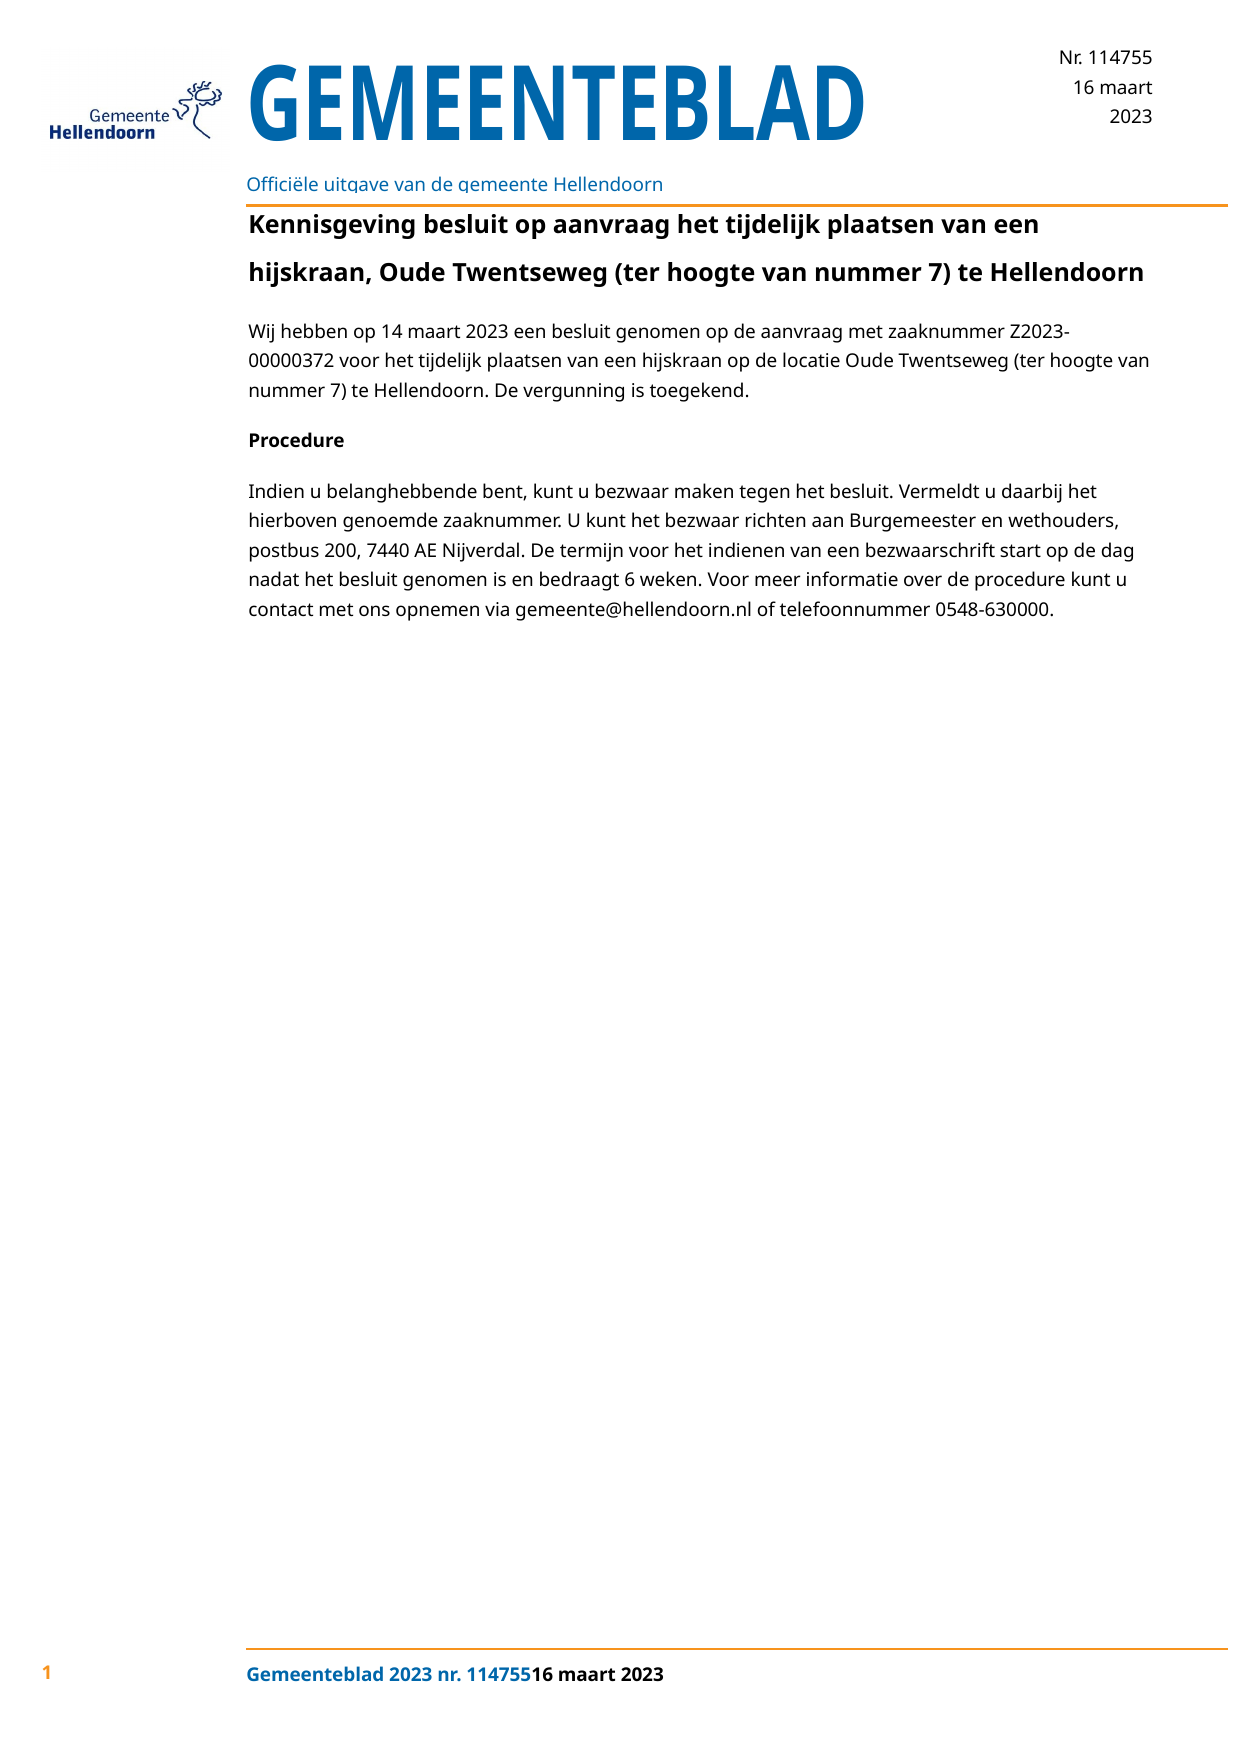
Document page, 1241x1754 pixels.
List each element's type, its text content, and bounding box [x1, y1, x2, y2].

picture [41, 47, 231, 172]
text Wij hebben op 14 maart 2023 een besluit genomen op de aanvraag met zaaknummer Z2023-00000372 voor het tijdelijk plaatsen van een hijskraan op de locatie Oude Twentseweg (ter hoogte van nummer 7) te Hellendoorn. De vergunning is toegekend. [248, 318, 1152, 403]
text Procedure [248, 427, 1152, 453]
text Kennisgeving besluit op aanvraag het tijdelijk plaatsen van een hijskraan, Oude Twentseweg (ter hoogte van nummer 7) te Hellendoorn [248, 207, 1152, 288]
text Indien u belanghebbende bent, kunt u bezwaar maken tegen het besluit. Vermeldt u daarbij het hierboven genoemde zaaknummer. U kunt het bezwaar richten aan Burgemeester en wethouders, postbus 200, 7440 AE Nijverdal. De termijn voor het indienen van een bezwaarschrift start op de dag nadat het besluit genomen is en bedraagt 6 weken. Voor meer informatie over de procedure kunt u contact met ons opnemen via gemeente@hellendoorn.nl of telefoonnummer 0548-630000. [248, 478, 1152, 622]
